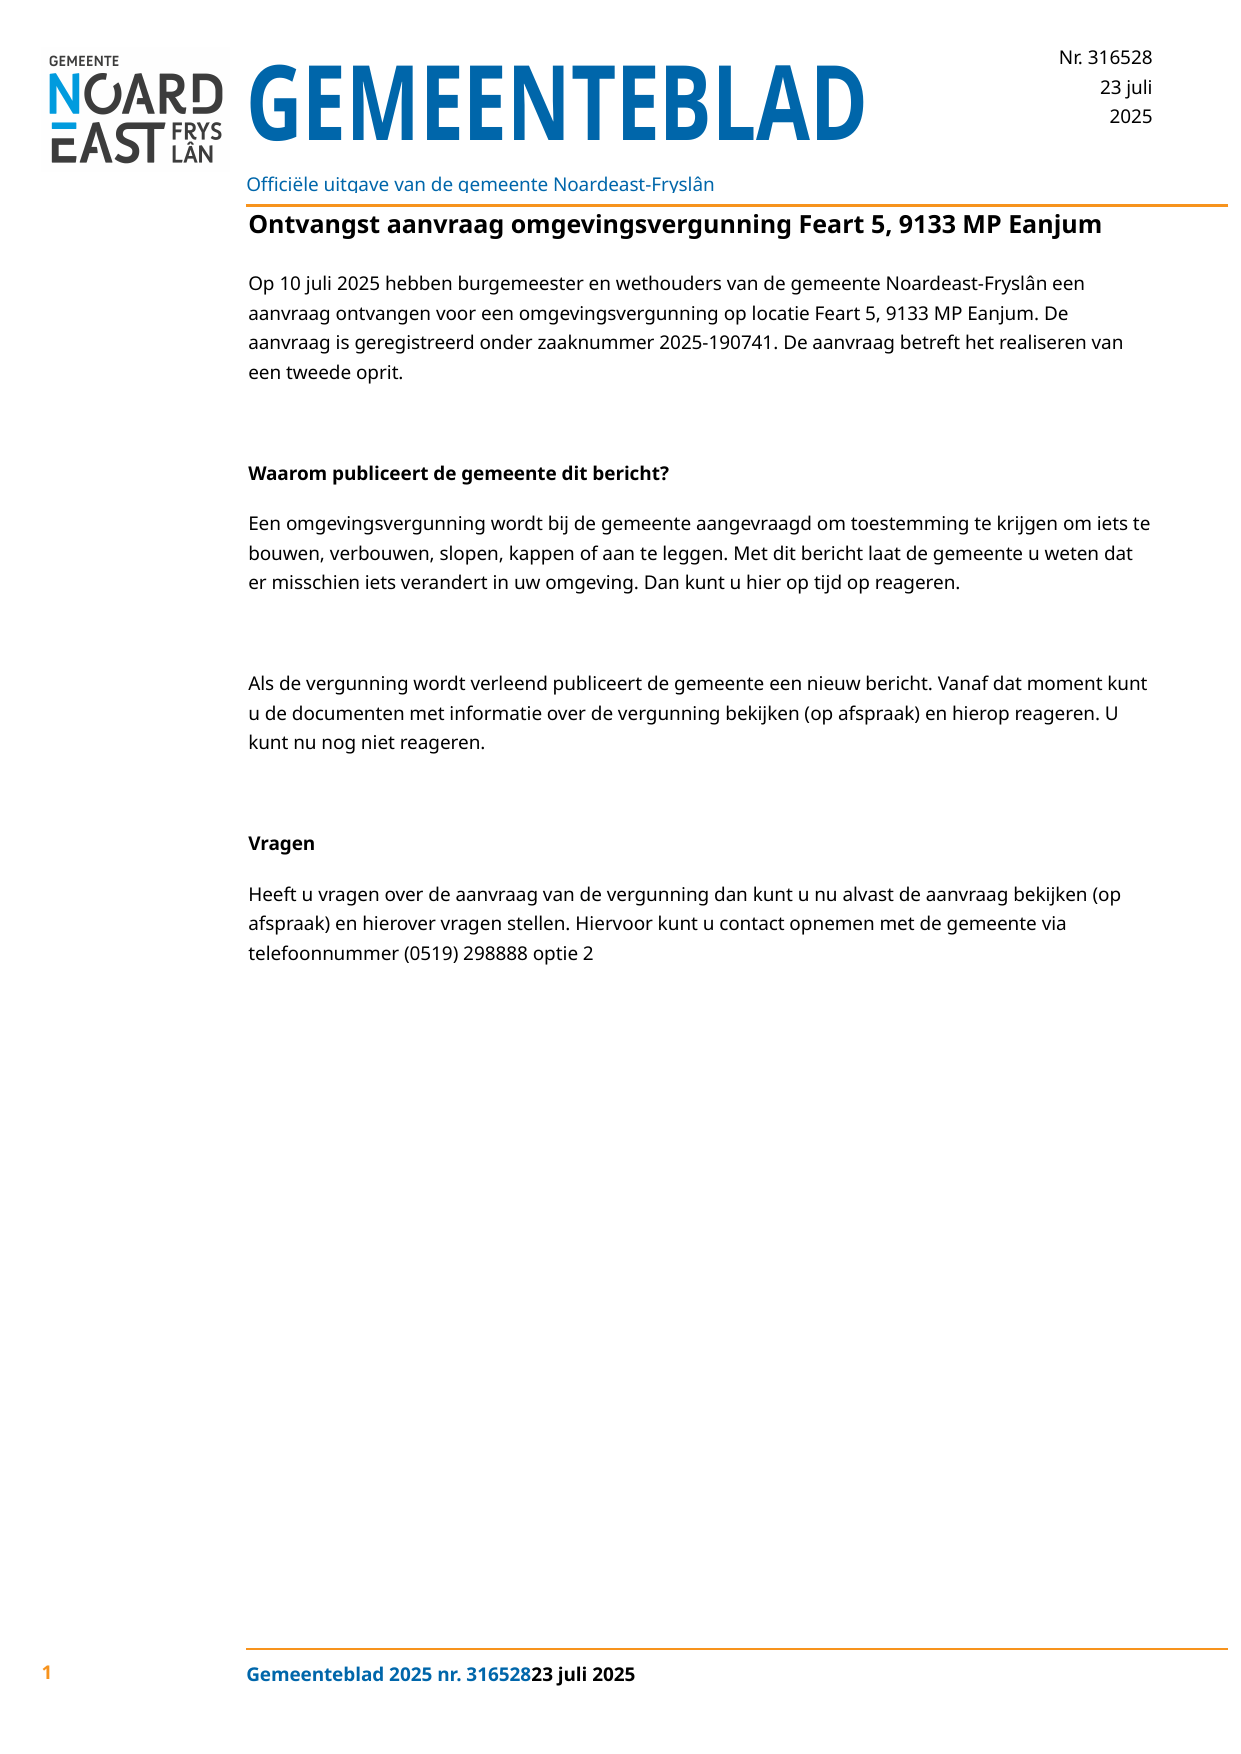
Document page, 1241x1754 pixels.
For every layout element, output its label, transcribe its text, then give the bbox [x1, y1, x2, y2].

text Een omgevingsvergunning wordt bij de gemeente aangevraagd om toestemming te krijgen om iets te bouwen, verbouwen, slopen, kappen of aan te leggen. Met dit bericht laat de gemeente u weten dat er misschien iets verandert in uw omgeving. Dan kunt u hier op tijd op reageren. [248, 510, 1152, 595]
picture [41, 47, 231, 172]
text Vragen [248, 830, 1152, 856]
text Op 10 juli 2025 hebben burgemeester en wethouders van de gemeente Noardeast-Fryslân een aanvraag ontvangen voor een omgevingsvergunning op locatie Feart 5, 9133 MP Eanjum. De aanvraag is geregistreerd onder zaaknummer 2025-190741. De aanvraag betreft het realiseren van een tweede oprit. [248, 270, 1152, 385]
text Heeft u vragen over de aanvraag van de vergunning dan kunt u nu alvast de aanvraag bekijken (op afspraak) en hierover vragen stellen. Hiervoor kunt u contact opnemen met de gemeente via telefoonnummer (0519) 298888 optie 2 [248, 881, 1152, 966]
text Als de vergunning wordt verleend publiceert de gemeente een nieuw bericht. Vanaf dat moment kunt u de documenten met informatie over de vergunning bekijken (op afspraak) en hierop reageren. U kunt nu nog niet reageren. [248, 670, 1152, 755]
text Ontvangst aanvraag omgevingsvergunning Feart 5, 9133 MP Eanjum [248, 207, 1152, 241]
text Waarom publiceert de gemeente dit bericht? [248, 460, 1152, 486]
